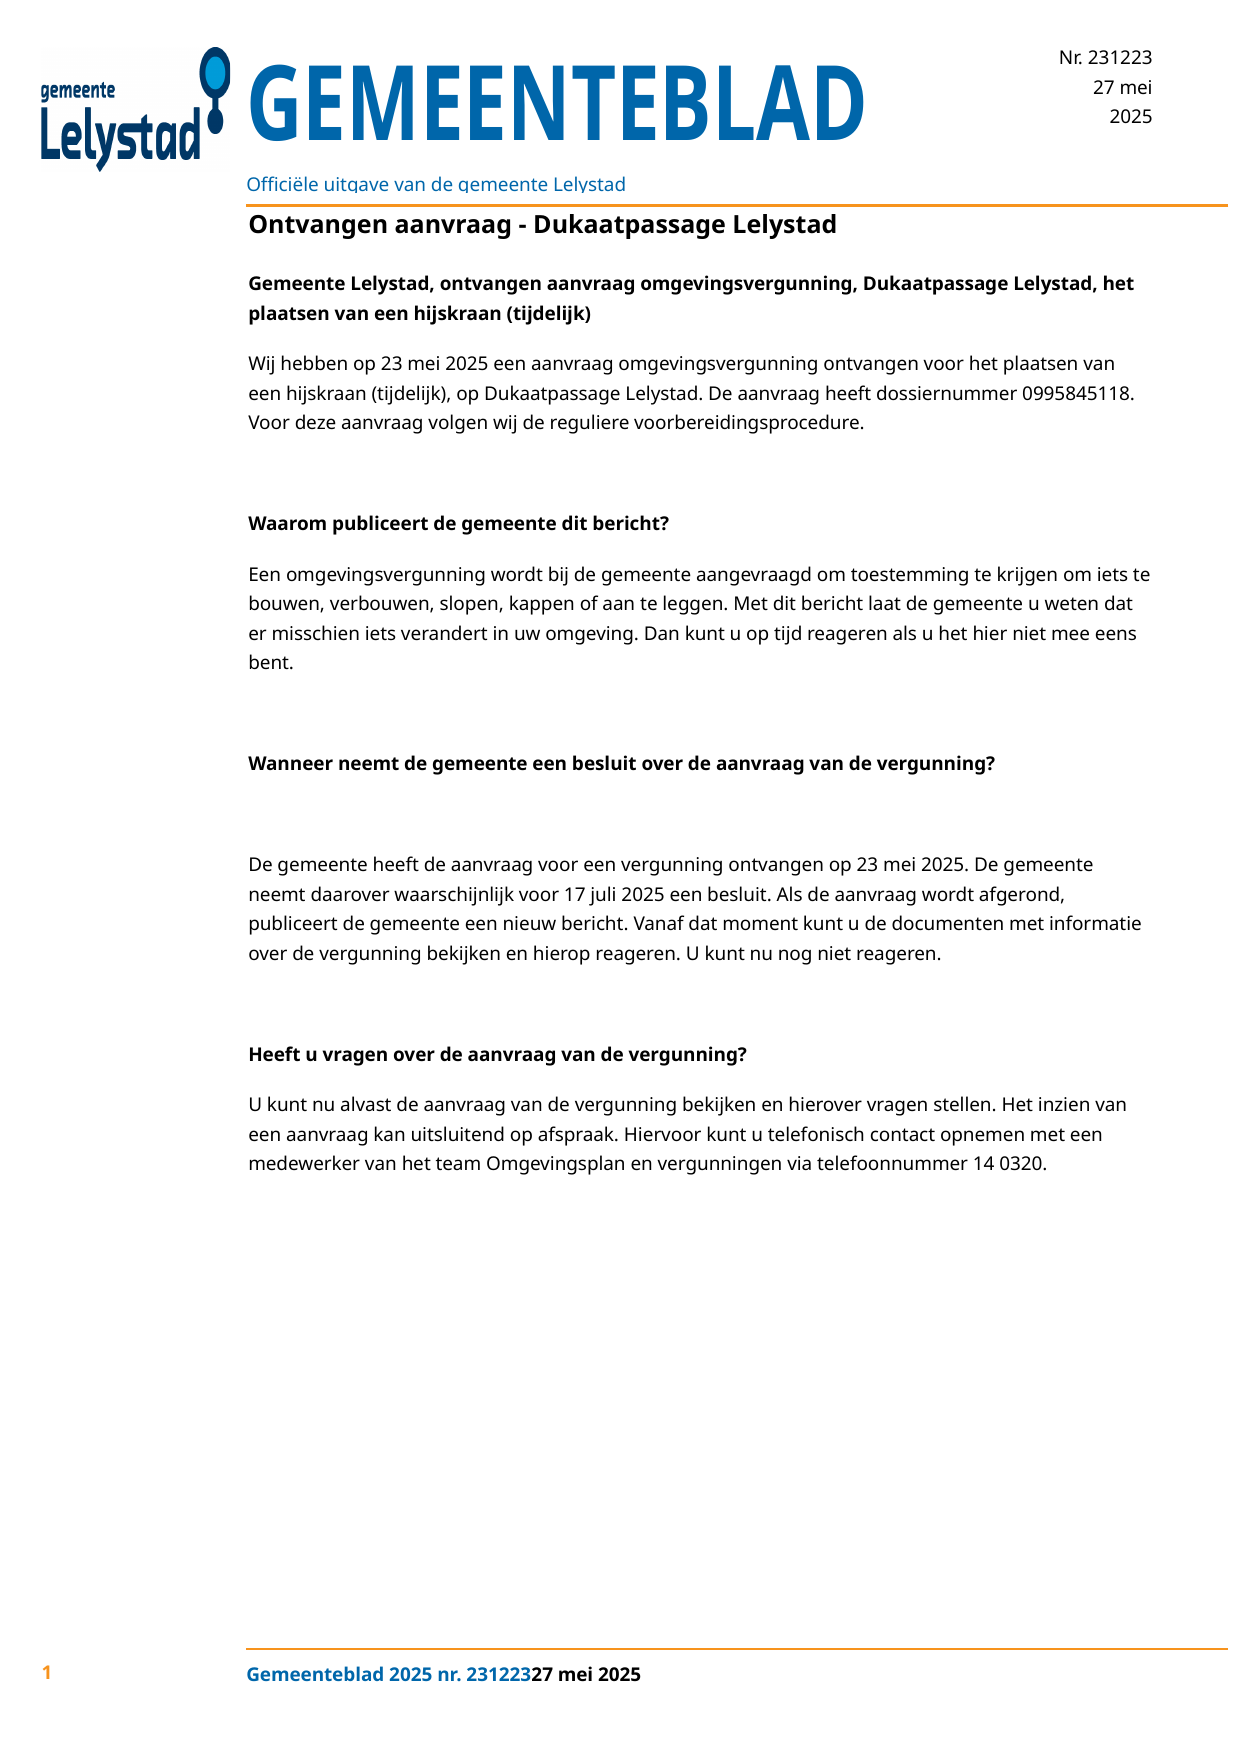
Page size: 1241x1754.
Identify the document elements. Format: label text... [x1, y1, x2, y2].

picture [41, 47, 231, 172]
text Heeft u vragen over de aanvraag van de vergunning? [248, 1041, 1152, 1066]
text Waarom publiceert de gemeente dit bericht? [248, 510, 1152, 536]
text U kunt nu alvast de aanvraag van de vergunning bekijken en hierover vragen stellen. Het inzien van een aanvraag kan uitsluitend op afspraak. Hiervoor kunt u telefonisch contact opnemen met een medewerker van het team Omgevingsplan en vergunningen via telefoonnummer 14 0320. [248, 1091, 1152, 1176]
text Wij hebben op 23 mei 2025 een aanvraag omgevingsvergunning ontvangen voor het plaatsen van een hijskraan (tijdelijk), op Dukaatpassage Lelystad. De aanvraag heeft dossiernummer 0995845118. Voor deze aanvraag volgen wij de reguliere voorbereidingsprocedure. [248, 350, 1152, 435]
text Een omgevingsvergunning wordt bij de gemeente aangevraagd om toestemming te krijgen om iets te bouwen, verbouwen, slopen, kappen of aan te leggen. Met dit bericht laat de gemeente u weten dat er misschien iets verandert in uw omgeving. Dan kunt u op tijd reageren als u het hier niet mee eens bent. [248, 561, 1152, 675]
text Wanneer neemt de gemeente een besluit over de aanvraag van de vergunning? [248, 750, 1152, 776]
text De gemeente heeft de aanvraag voor een vergunning ontvangen op 23 mei 2025. De gemeente neemt daarover waarschijnlijk voor 17 juli 2025 een besluit. Als de aanvraag wordt afgerond, publiceert de gemeente een nieuw bericht. Vanaf dat moment kunt u de documenten met informatie over de vergunning bekijken en hierop reageren. U kunt nu nog niet reageren. [248, 851, 1152, 966]
text Ontvangen aanvraag - Dukaatpassage Lelystad [248, 207, 1152, 241]
text Gemeente Lelystad, ontvangen aanvraag omgevingsvergunning, Dukaatpassage Lelystad, het plaatsen van een hijskraan (tijdelijk) [248, 270, 1152, 326]
